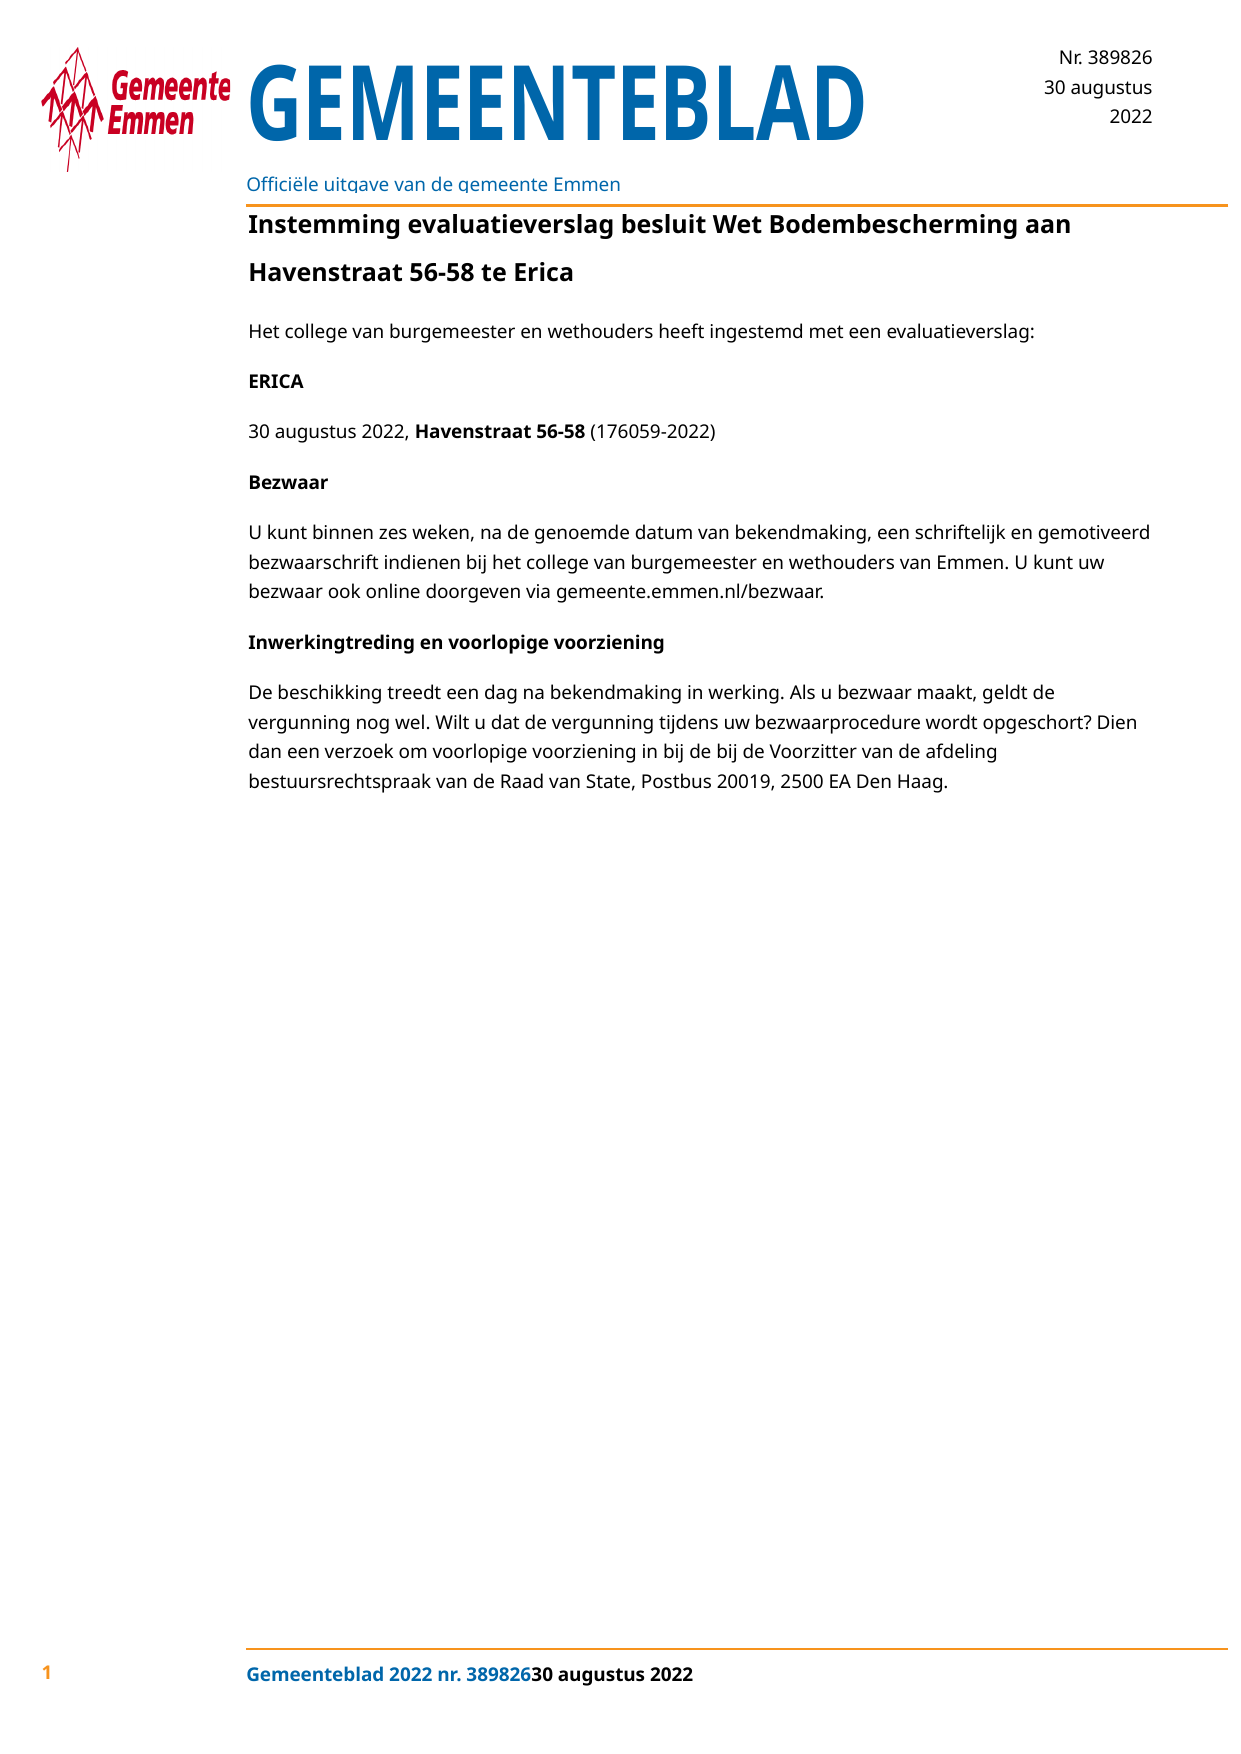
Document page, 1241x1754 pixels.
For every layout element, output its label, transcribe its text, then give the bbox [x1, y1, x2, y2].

text ERICA [248, 368, 1152, 394]
picture [41, 47, 231, 172]
text Instemming evaluatieverslag besluit Wet Bodembescherming aan Havenstraat 56-58 te Erica [248, 207, 1152, 288]
text 30 augustus 2022, Havenstraat 56-58 (176059-2022) [248, 419, 1152, 444]
text Het college van burgemeester en wethouders heeft ingestemd met een evaluatieverslag: [248, 318, 1152, 344]
text Bezwaar [248, 469, 1152, 495]
text U kunt binnen zes weken, na de genoemde datum van bekendmaking, een schriftelijk en gemotiveerd bezwaarschrift indienen bij het college van burgemeester en wethouders van Emmen. U kunt uw bezwaar ook online doorgeven via gemeente.emmen.nl/bezwaar. [248, 519, 1152, 604]
text Inwerkingtreding en voorlopige voorziening [248, 629, 1152, 655]
text De beschikking treedt een dag na bekendmaking in werking. Als u bezwaar maakt, geldt de vergunning nog wel. Wilt u dat de vergunning tijdens uw bezwaarprocedure wordt opgeschort? Dien dan een verzoek om voorlopige voorziening in bij de bij de Voorzitter van de afdeling bestuursrechtspraak van de Raad van State, Postbus 20019, 2500 EA Den Haag. [248, 679, 1152, 794]
